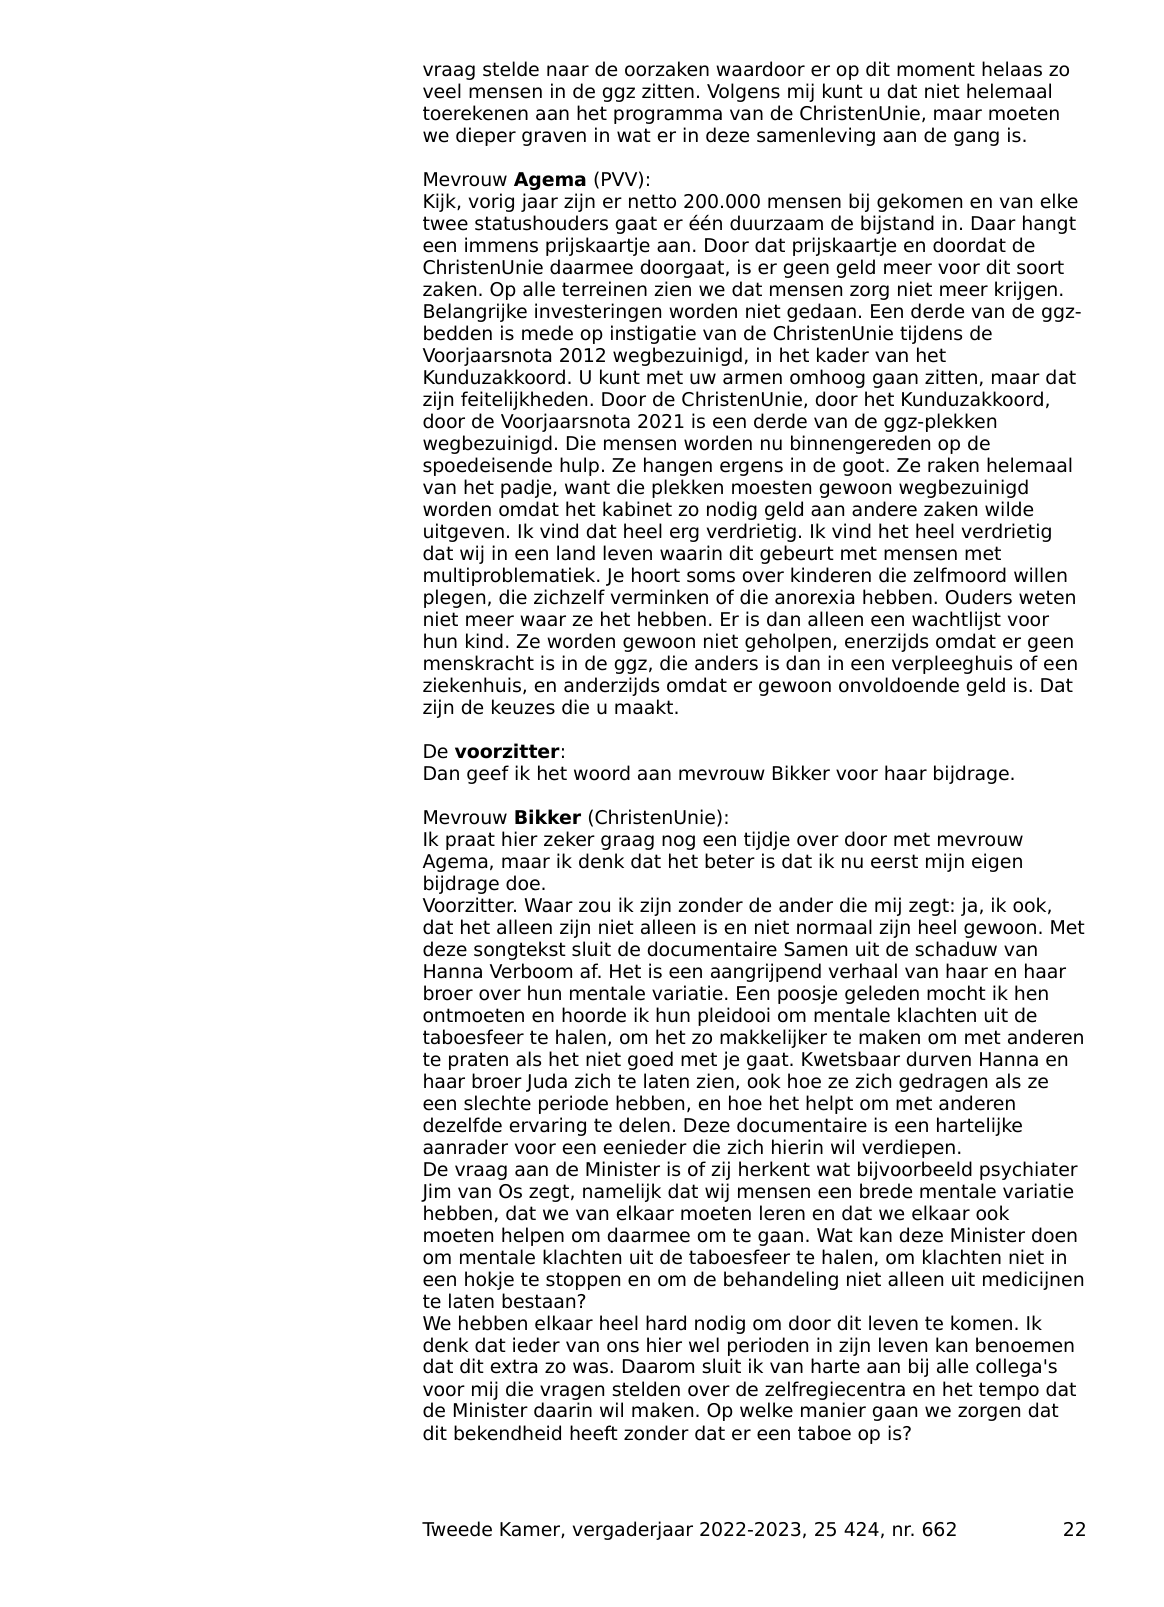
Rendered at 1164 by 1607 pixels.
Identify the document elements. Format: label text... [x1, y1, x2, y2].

text vraag stelde naar de oorzaken waardoor er op dit moment helaas zo veel mensen in de ggz zitten. Volgens mij kunt u dat niet helemaal toerekenen aan het programma van de ChristenUnie, maar moeten we dieper graven in wat er in deze samenleving aan de gang is. [422, 59, 1087, 147]
text Mevrouw Agema (PVV): [422, 169, 1087, 191]
text Mevrouw Bikker (ChristenUnie): [422, 807, 1087, 829]
text Voorzitter. Waar zou ik zijn zonder de ander die mij zegt: ja, ik ook, dat het alleen zijn niet alleen is en niet normaal zijn heel gewoon. Met deze songtekst sluit de documentaire Samen uit de schaduw van Hanna Verboom af. Het is een aangrijpend verhaal van haar en haar broer over hun mentale variatie. Een poosje geleden mocht ik hen ontmoeten en hoorde ik hun pleidooi om mentale klachten uit de taboesfeer te halen, om het zo makkelijker te maken om met anderen te praten als het niet goed met je gaat. Kwetsbaar durven Hanna en haar broer Juda zich te laten zien, ook hoe ze zich gedragen als ze een slechte periode hebben, en hoe het helpt om met anderen dezelfde ervaring te delen. Deze documentaire is een hartelijke aanrader voor een eenieder die zich hierin wil verdiepen. [422, 895, 1087, 1159]
text Kijk, vorig jaar zijn er netto 200.000 mensen bij gekomen en van elke twee statushouders gaat er één duurzaam de bijstand in. Daar hangt een immens prijskaartje aan. Door dat prijskaartje en doordat de ChristenUnie daarmee doorgaat, is er geen geld meer voor dit soort zaken. Op alle terreinen zien we dat mensen zorg niet meer krijgen. Belangrijke investeringen worden niet gedaan. Een derde van de ggz-bedden is mede op instigatie van de ChristenUnie tijdens de Voorjaarsnota 2012 wegbezuinigd, in het kader van het Kunduzakkoord. U kunt met uw armen omhoog gaan zitten, maar dat zijn feitelijkheden. Door de ChristenUnie, door het Kunduzakkoord, door de Voorjaarsnota 2021 is een derde van de ggz-plekken wegbezuinigd. Die mensen worden nu binnengereden op de spoedeisende hulp. Ze hangen ergens in de goot. Ze raken helemaal van het padje, want die plekken moesten gewoon wegbezuinigd worden omdat het kabinet zo nodig geld aan andere zaken wilde uitgeven. Ik vind dat heel erg verdrietig. Ik vind het heel verdrietig dat wij in een land leven waarin dit gebeurt met mensen met multiproblematiek. Je hoort soms over kinderen die zelfmoord willen plegen, die zichzelf verminken of die anorexia hebben. Ouders weten niet meer waar ze het hebben. Er is dan alleen een wachtlijst voor hun kind. Ze worden gewoon niet geholpen, enerzijds omdat er geen menskracht is in de ggz, die anders is dan in een verpleeghuis of een ziekenhuis, en anderzijds omdat er gewoon onvoldoende geld is. Dat zijn de keuzes die u maakt. [422, 191, 1087, 719]
text Dan geef ik het woord aan mevrouw Bikker voor haar bijdrage. [422, 763, 1087, 785]
text De voorzitter: [422, 741, 1087, 763]
text De vraag aan de Minister is of zij herkent wat bijvoorbeeld psychiater Jim van Os zegt, namelijk dat wij mensen een brede mentale variatie hebben, dat we van elkaar moeten leren en dat we elkaar ook moeten helpen om daarmee om te gaan. Wat kan deze Minister doen om mentale klachten uit de taboesfeer te halen, om klachten niet in een hokje te stoppen en om de behandeling niet alleen uit medicijnen te laten bestaan? [422, 1159, 1087, 1312]
text Ik praat hier zeker graag nog een tijdje over door met mevrouw Agema, maar ik denk dat het beter is dat ik nu eerst mijn eigen bijdrage doe. [422, 829, 1087, 895]
text We hebben elkaar heel hard nodig om door dit leven te komen. Ik denk dat ieder van ons hier wel perioden in zijn leven kan benoemen dat dit extra zo was. Daarom sluit ik van harte aan bij alle collega's voor mij die vragen stelden over de zelfregiecentra en het tempo dat de Minister daarin wil maken. Op welke manier gaan we zorgen dat dit bekendheid heeft zonder dat er een taboe op is? [422, 1312, 1087, 1444]
